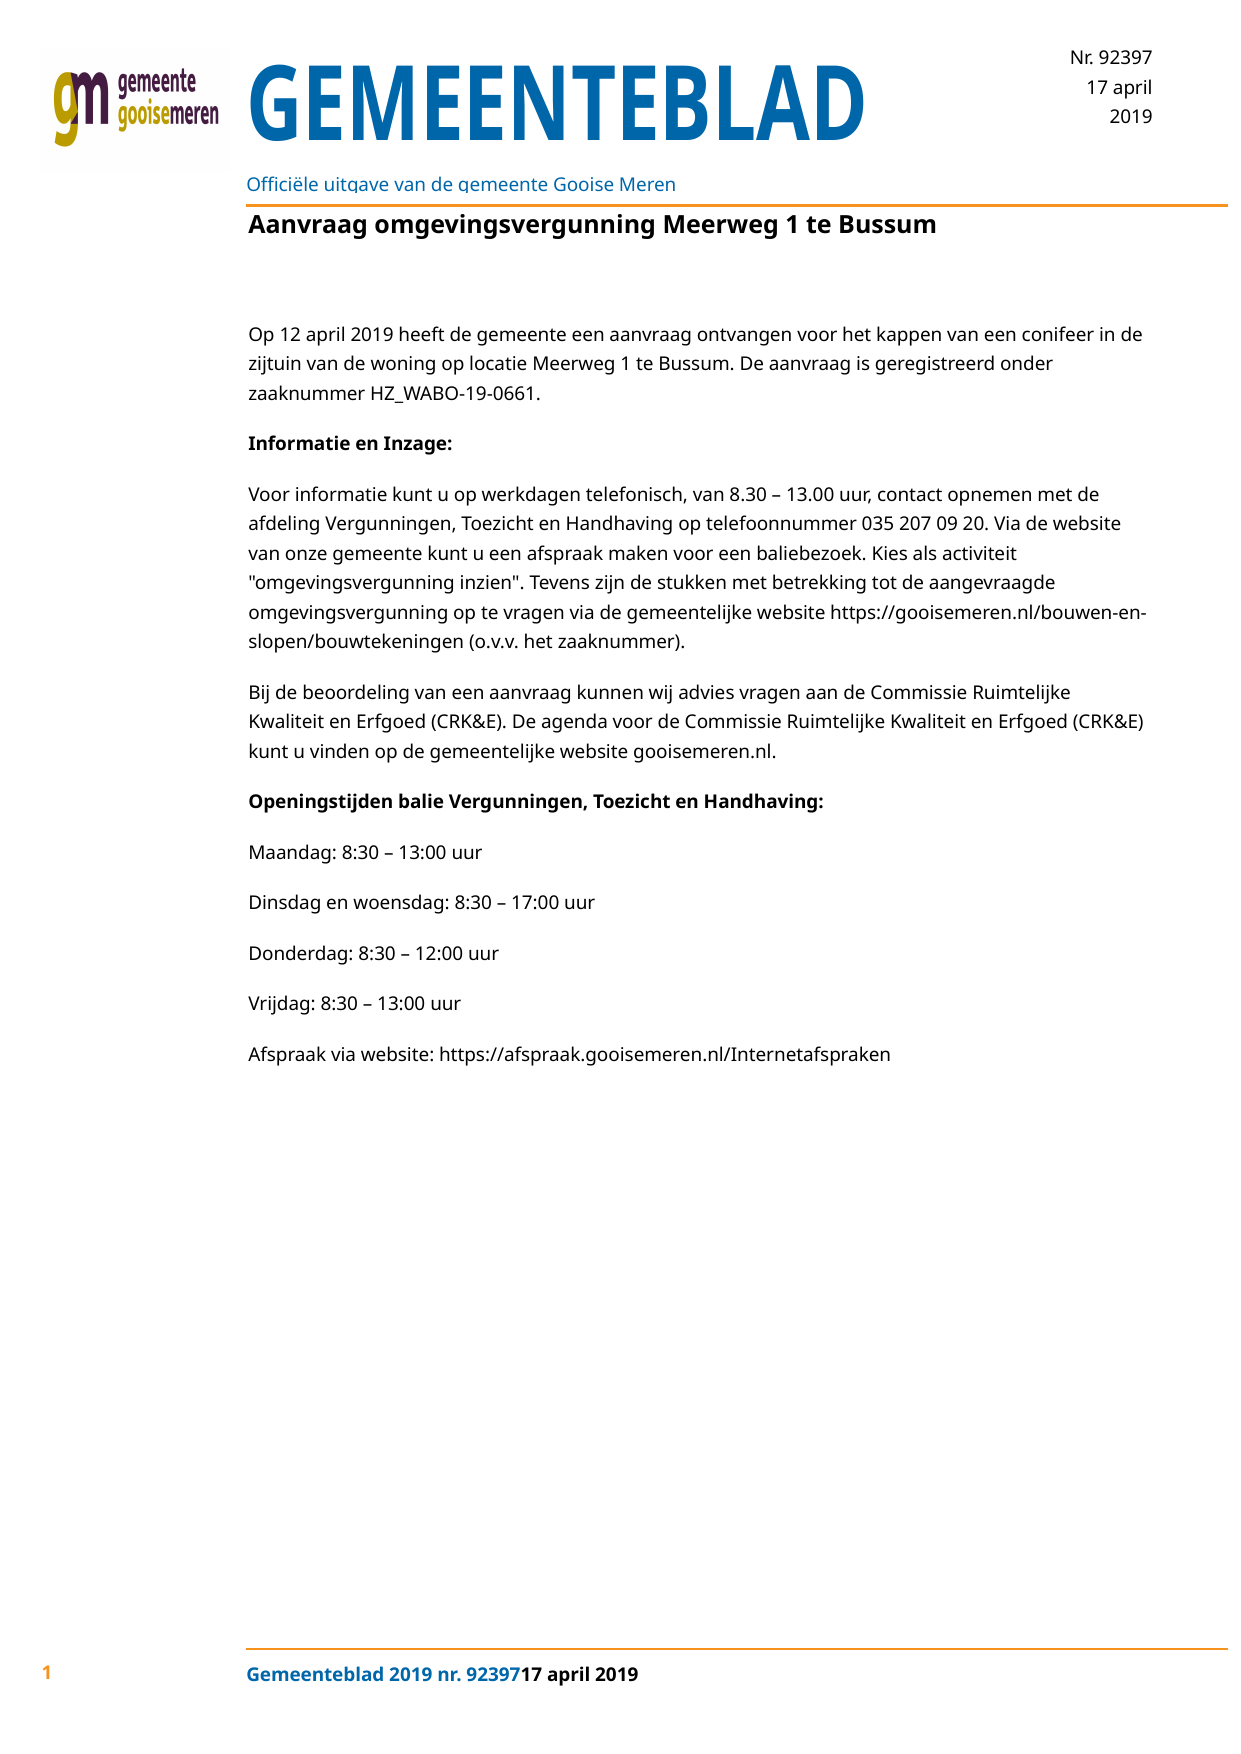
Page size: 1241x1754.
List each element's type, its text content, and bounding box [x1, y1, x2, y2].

text Op 12 april 2019 heeft de gemeente een aanvraag ontvangen voor het kappen van een conifeer in de zijtuin van de woning op locatie Meerweg 1 te Bussum. De aanvraag is geregistreerd onder zaaknummer HZ_WABO-19-0661. [248, 321, 1152, 406]
picture [41, 47, 231, 172]
text Afspraak via website: https://afspraak.gooisemeren.nl/Internetafspraken [248, 1041, 1152, 1066]
text Vrijdag: 8:30 – 13:00 uur [248, 990, 1152, 1016]
text Maandag: 8:30 – 13:00 uur [248, 839, 1152, 865]
text Informatie en Inzage: [248, 430, 1152, 456]
text Openingstijden balie Vergunningen, Toezicht en Handhaving: [248, 789, 1152, 814]
text Bij de beoordeling van een aanvraag kunnen wij advies vragen aan de Commissie Ruimtelijke Kwaliteit en Erfgoed (CRK&E). De agenda voor de Commissie Ruimtelijke Kwaliteit en Erfgoed (CRK&E) kunt u vinden op de gemeentelijke website gooisemeren.nl. [248, 679, 1152, 764]
text Donderdag: 8:30 – 12:00 uur [248, 940, 1152, 966]
text Aanvraag omgevingsvergunning Meerweg 1 te Bussum [248, 207, 1152, 241]
text Dinsdag en woensdag: 8:30 – 17:00 uur [248, 889, 1152, 915]
text Voor informatie kunt u op werkdagen telefonisch, van 8.30 – 13.00 uur, contact opnemen met de afdeling Vergunningen, Toezicht en Handhaving op telefoonnummer 035 207 09 20. Via de website van onze gemeente kunt u een afspraak maken voor een baliebezoek. Kies als activiteit "omgevingsvergunning inzien". Tevens zijn de stukken met betrekking tot de aangevraagde omgevingsvergunning op te vragen via de gemeentelijke website https://gooisemeren.nl/bouwen-en-slopen/bouwtekeningen (o.v.v. het zaaknummer). [248, 481, 1152, 654]
